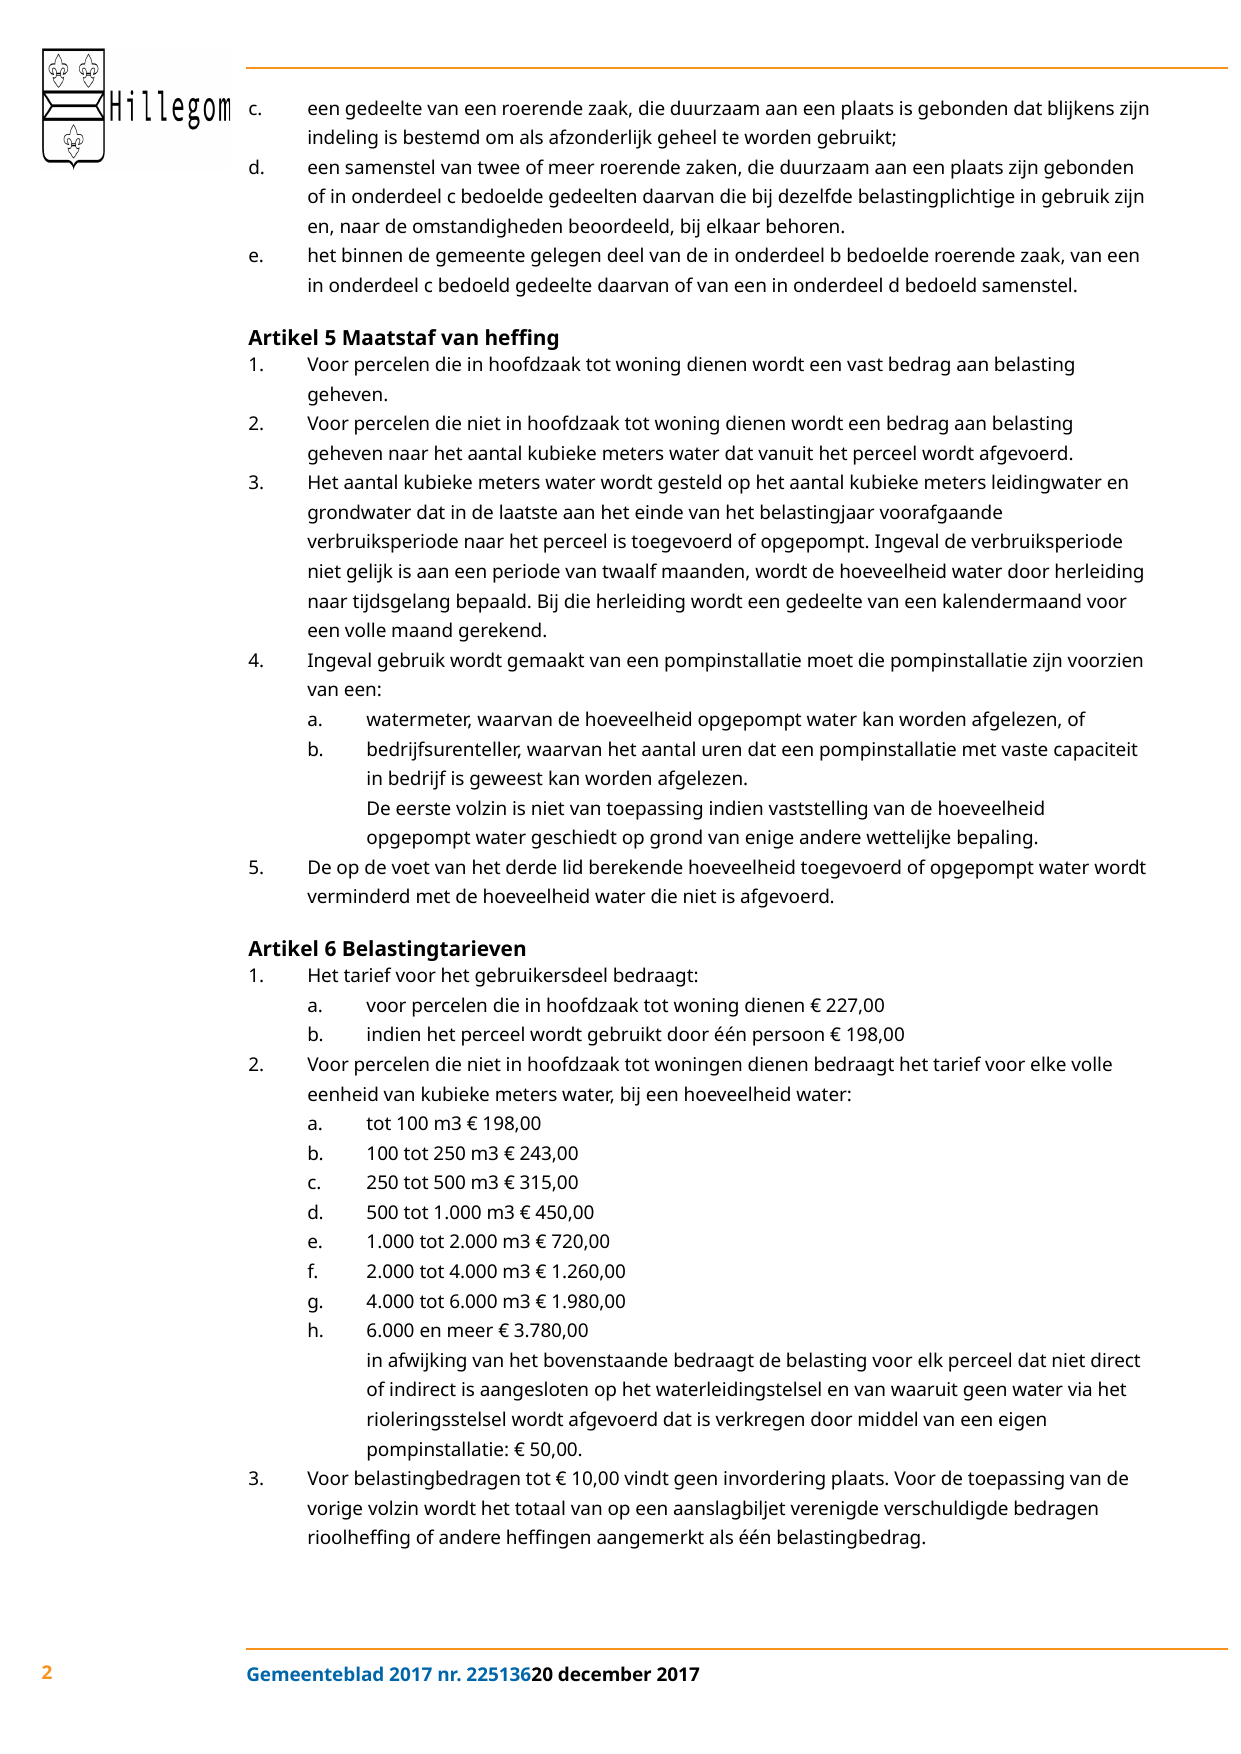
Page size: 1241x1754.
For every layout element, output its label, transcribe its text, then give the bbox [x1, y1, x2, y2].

list Het aantal kubieke meters water wordt gesteld op het aantal kubieke meters leidingwater en grondwater dat in de laatste aan het einde van het belastingjaar voorafgaande verbruiksperiode naar het perceel is toegevoerd of opgepompt. Ingeval de verbruiksperiode niet gelijk is aan een periode van twaalf maanden, wordt de hoeveelheid water door herleiding naar tijdsgelang bepaald. Bij die herleiding wordt een gedeelte van een kalendermaand voor een volle maand gerekend. [248, 469, 1152, 643]
list watermeter, waarvan de hoeveelheid opgepompt water kan worden afgelezen, of [307, 706, 1152, 732]
list Voor percelen die niet in hoofdzaak tot woningen dienen bedraagt het tarief voor elke volle eenheid van kubieke meters water, bij een hoeveelheid water: [248, 1051, 1152, 1107]
list Voor percelen die in hoofdzaak tot woning dienen wordt een vast bedrag aan belasting geheven. [248, 351, 1152, 406]
list Voor percelen die niet in hoofdzaak tot woning dienen wordt een bedrag aan belasting geheven naar het aantal kubieke meters water dat vanuit het perceel wordt afgevoerd. [248, 410, 1152, 466]
picture [41, 47, 231, 172]
list 250 tot 500 m3 € 315,00 [307, 1169, 1152, 1195]
list een samenstel van twee of meer roerende zaken, die duurzaam aan een plaats zijn gebonden of in onderdeel c bedoelde gedeelten daarvan die bij dezelfde belastingplichtige in gebruik zijn en, naar de omstandigheden beoordeeld, bij elkaar behoren. [248, 154, 1152, 239]
list tot 100 m3 € 198,00 [307, 1110, 1152, 1136]
list een gedeelte van een roerende zaak, die duurzaam aan een plaats is gebonden dat blijkens zijn indeling is bestemd om als afzonderlijk geheel te worden gebruikt; [248, 95, 1152, 150]
list 2.000 tot 4.000 m3 € 1.260,00 [307, 1258, 1152, 1284]
list Het tarief voor het gebruikersdeel bedraagt: [248, 962, 1152, 988]
list indien het perceel wordt gebruikt door één persoon € 198,00 [307, 1022, 1152, 1047]
list 500 tot 1.000 m3 € 450,00 [307, 1199, 1152, 1225]
list het binnen de gemeente gelegen deel van de in onderdeel b bedoelde roerende zaak, van een in onderdeel c bedoeld gedeelte daarvan of van een in onderdeel d bedoeld samenstel. [248, 243, 1152, 298]
list voor percelen die in hoofdzaak tot woning dienen € 227,00 [307, 992, 1152, 1018]
list 1.000 tot 2.000 m3 € 720,00 [307, 1229, 1152, 1254]
list in afwijking van het bovenstaande bedraagt de belasting voor elk perceel dat niet direct of indirect is aangesloten op het waterleidingstelsel en van waaruit geen water via het rioleringsstelsel wordt afgevoerd dat is verkregen door middel van een eigen pompinstallatie: € 50,00. [307, 1347, 1152, 1462]
list Ingeval gebruik wordt gemaakt van een pompinstallatie moet die pompinstallatie zijn voorzien van een: [248, 647, 1152, 702]
list De op de voet van het derde lid berekende hoeveelheid toegevoerd of opgepompt water wordt verminderd met de hoeveelheid water die niet is afgevoerd. [248, 854, 1152, 909]
text Artikel 5 Maatstaf van heffing [248, 323, 1152, 351]
list 100 tot 250 m3 € 243,00 [307, 1140, 1152, 1166]
list bedrijfsurenteller, waarvan het aantal uren dat een pompinstallatie met vaste capaciteit in bedrijf is geweest kan worden afgelezen. [307, 736, 1152, 791]
text Artikel 6 Belastingtarieven [248, 934, 1152, 962]
list De eerste volzin is niet van toepassing indien vaststelling van de hoeveelheid opgepompt water geschiedt op grond van enige andere wettelijke bepaling. [307, 795, 1152, 850]
list Voor belastingbedragen tot € 10,00 vindt geen invordering plaats. Voor de toepassing van de vorige volzin wordt het totaal van op een aanslagbiljet verenigde verschuldigde bedragen rioolheffing of andere heffingen aangemerkt als één belastingbedrag. [248, 1465, 1152, 1550]
list 4.000 tot 6.000 m3 € 1.980,00 [307, 1288, 1152, 1314]
list 6.000 en meer € 3.780,00 [307, 1317, 1152, 1343]
